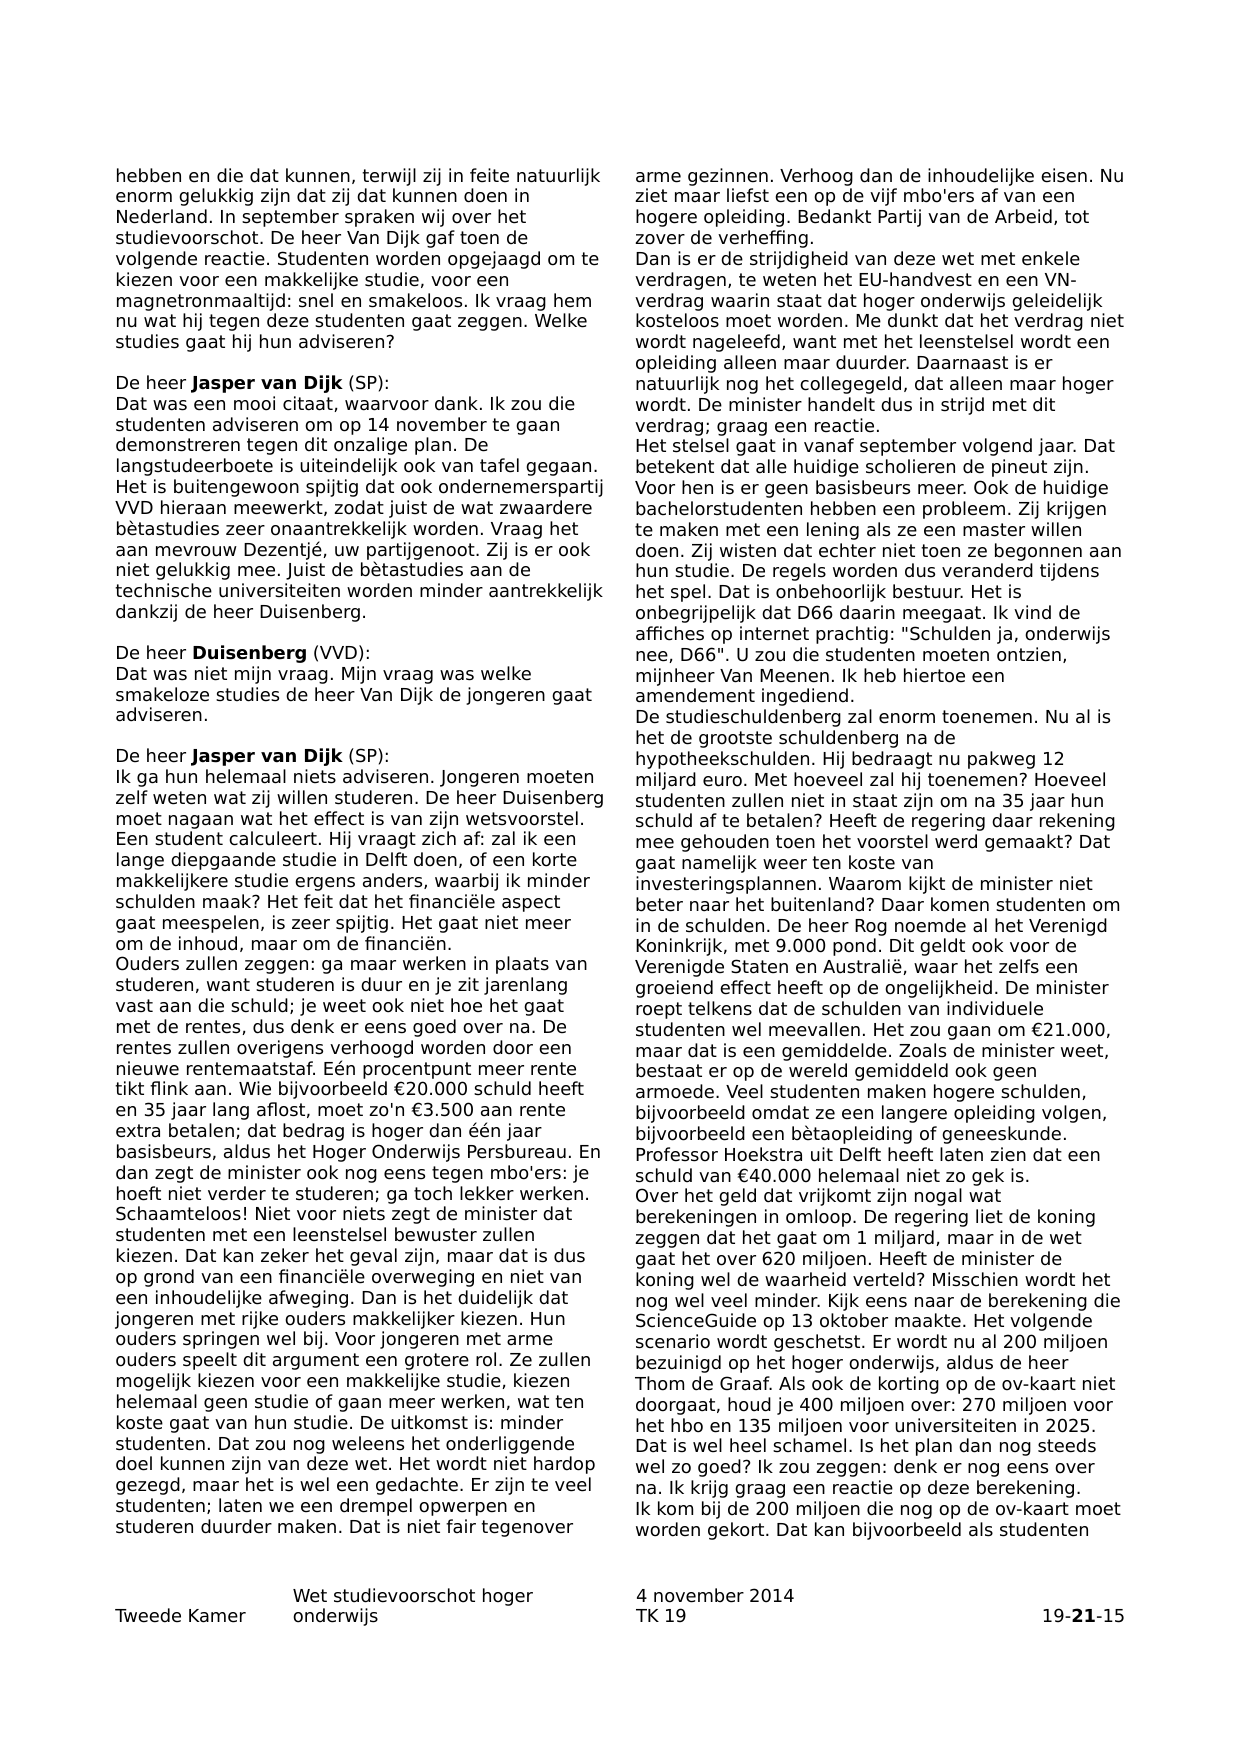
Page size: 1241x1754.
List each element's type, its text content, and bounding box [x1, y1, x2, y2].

text Ik ga hun helemaal niets adviseren. Jongeren moeten zelf weten wat zij willen studeren. De heer Duisenberg moet nagaan wat het effect is van zijn wetsvoorstel. Een student calculeert. Hij vraagt zich af: zal ik een lange diepgaande studie in Delft doen, of een korte makkelijkere studie ergens anders, waarbij ik minder schulden maak? Het feit dat het financiële aspect gaat meespelen, is zeer spijtig. Het gaat niet meer om de inhoud, maar om de financiën. [115, 767, 605, 954]
text hebben en die dat kunnen, terwijl zij in feite natuurlijk enorm gelukkig zijn dat zij dat kunnen doen in Nederland. In september spraken wij over het studievoorschot. De heer Van Dijk gaf toen de volgende reactie. Studenten worden opgejaagd om te kiezen voor een makkelijke studie, voor een magnetronmaaltijd: snel en smakeloos. Ik vraag hem nu wat hij tegen deze studenten gaat zeggen. Welke studies gaat hij hun adviseren? [115, 165, 605, 353]
text Ouders zullen zeggen: ga maar werken in plaats van studeren, want studeren is duur en je zit jarenlang vast aan die schuld; je weet ook niet hoe het gaat met de rentes, dus denk er eens goed over na. De rentes zullen overigens verhoogd worden door een nieuwe rentemaatstaf. Eén procentpunt meer rente tikt flink aan. Wie bijvoorbeeld €20.000 schuld heeft en 35 jaar lang aflost, moet zo'n €3.500 aan rente extra betalen; dat bedrag is hoger dan één jaar basisbeurs, aldus het Hoger Onderwijs Persbureau. En dan zegt de minister ook nog eens tegen mbo'ers: je hoeft niet verder te studeren; ga toch lekker werken. Schaamteloos! Niet voor niets zegt de minister dat studenten met een leenstelsel bewuster zullen kiezen. Dat kan zeker het geval zijn, maar dat is dus op grond van een financiële overweging en niet van een inhoudelijke afweging. Dan is het duidelijk dat jongeren met rijke ouders makkelijker kiezen. Hun ouders springen wel bij. Voor jongeren met arme ouders speelt dit argument een grotere rol. Ze zullen mogelijk kiezen voor een makkelijke studie, kiezen helemaal geen studie of gaan meer werken, wat ten koste gaat van hun studie. De uitkomst is: minder studenten. Dat zou nog weleens het onderliggende doel kunnen zijn van deze wet. Het wordt niet hardop gezegd, maar het is wel een gedachte. Er zijn te veel studenten; laten we een drempel opwerpen en studeren duurder maken. Dat is niet fair tegenover [115, 954, 605, 1537]
text Dat was een mooi citaat, waarvoor dank. Ik zou die studenten adviseren om op 14 november te gaan demonstreren tegen dit onzalige plan. De langstudeerboete is uiteindelijk ook van tafel gegaan. Het is buitengewoon spijtig dat ook ondernemerspartij VVD hieraan meewerkt, zodat juist de wat zwaardere bètastudies zeer onaantrekkelijk worden. Vraag het aan mevrouw Dezentjé, uw partijgenoot. Zij is er ook niet gelukkig mee. Juist de bètastudies aan de technische universiteiten worden minder aantrekkelijk dankzij de heer Duisenberg. [115, 393, 605, 623]
text arme gezinnen. Verhoog dan de inhoudelijke eisen. Nu ziet maar liefst een op de vijf mbo'ers af van een hogere opleiding. Bedankt Partij van de Arbeid, tot zover de verheffing. [635, 165, 1125, 249]
text De heer Duisenberg (VVD): [115, 643, 605, 663]
text Dat was niet mijn vraag. Mijn vraag was welke smakeloze studies de heer Van Dijk de jongeren gaat adviseren. [115, 663, 605, 726]
text De heer Jasper van Dijk (SP): [115, 746, 605, 767]
text Ik kom bij de 200 miljoen die nog op de ov-kaart moet worden gekort. Dat kan bijvoorbeeld als studenten [635, 1499, 1125, 1540]
text Het stelsel gaat in vanaf september volgend jaar. Dat betekent dat alle huidige scholieren de pineut zijn. Voor hen is er geen basisbeurs meer. Ook de huidige bachelorstudenten hebben een probleem. Zij krijgen te maken met een lening als ze een master willen doen. Zij wisten dat echter niet toen ze begonnen aan hun studie. De regels worden dus veranderd tijdens het spel. Dat is onbehoorlijk bestuur. Het is onbegrijpelijk dat D66 daarin meegaat. Ik vind de affiches op internet prachtig: "Schulden ja, onderwijs nee, D66". U zou die studenten moeten ontzien, mijnheer Van Meenen. Ik heb hiertoe een amendement ingediend. [635, 436, 1125, 707]
text De studieschuldenberg zal enorm toenemen. Nu al is het de grootste schuldenberg na de hypotheekschulden. Hij bedraagt nu pakweg 12 miljard euro. Met hoeveel zal hij toenemen? Hoeveel studenten zullen niet in staat zijn om na 35 jaar hun schuld af te betalen? Heeft de regering daar rekening mee gehouden toen het voorstel werd gemaakt? Dat gaat namelijk weer ten koste van investeringsplannen. Waarom kijkt de minister niet beter naar het buitenland? Daar komen studenten om in de schulden. De heer Rog noemde al het Verenigd Koninkrijk, met 9.000 pond. Dit geldt ook voor de Verenigde Staten en Australië, waar het zelfs een groeiend effect heeft op de ongelijkheid. De minister roept telkens dat de schulden van individuele studenten wel meevallen. Het zou gaan om €21.000, maar dat is een gemiddelde. Zoals de minister weet, bestaat er op de wereld gemiddeld ook geen armoede. Veel studenten maken hogere schulden, bijvoorbeeld omdat ze een langere opleiding volgen, bijvoorbeeld een bètaopleiding of geneeskunde. Professor Hoekstra uit Delft heeft laten zien dat een schuld van €40.000 helemaal niet zo gek is. [635, 707, 1125, 1186]
text Dan is er de strijdigheid van deze wet met enkele verdragen, te weten het EU-handvest en een VN-verdrag waarin staat dat hoger onderwijs geleidelijk kosteloos moet worden. Me dunkt dat het verdrag niet wordt nageleefd, want met het leenstelsel wordt een opleiding alleen maar duurder. Daarnaast is er natuurlijk nog het collegegeld, dat alleen maar hoger wordt. De minister handelt dus in strijd met dit verdrag; graag een reactie. [635, 249, 1125, 436]
text Over het geld dat vrijkomt zijn nogal wat berekeningen in omloop. De regering liet de koning zeggen dat het gaat om 1 miljard, maar in de wet gaat het over 620 miljoen. Heeft de minister de koning wel de waarheid verteld? Misschien wordt het nog wel veel minder. Kijk eens naar de berekening die ScienceGuide op 13 oktober maakte. Het volgende scenario wordt geschetst. Er wordt nu al 200 miljoen bezuinigd op het hoger onderwijs, aldus de heer Thom de Graaf. Als ook de korting op de ov-kaart niet doorgaat, houd je 400 miljoen over: 270 miljoen voor het hbo en 135 miljoen voor universiteiten in 2025. Dat is wel heel schamel. Is het plan dan nog steeds wel zo goed? Ik zou zeggen: denk er nog eens over na. Ik krijg graag een reactie op deze berekening. [635, 1186, 1125, 1499]
text De heer Jasper van Dijk (SP): [115, 373, 605, 393]
